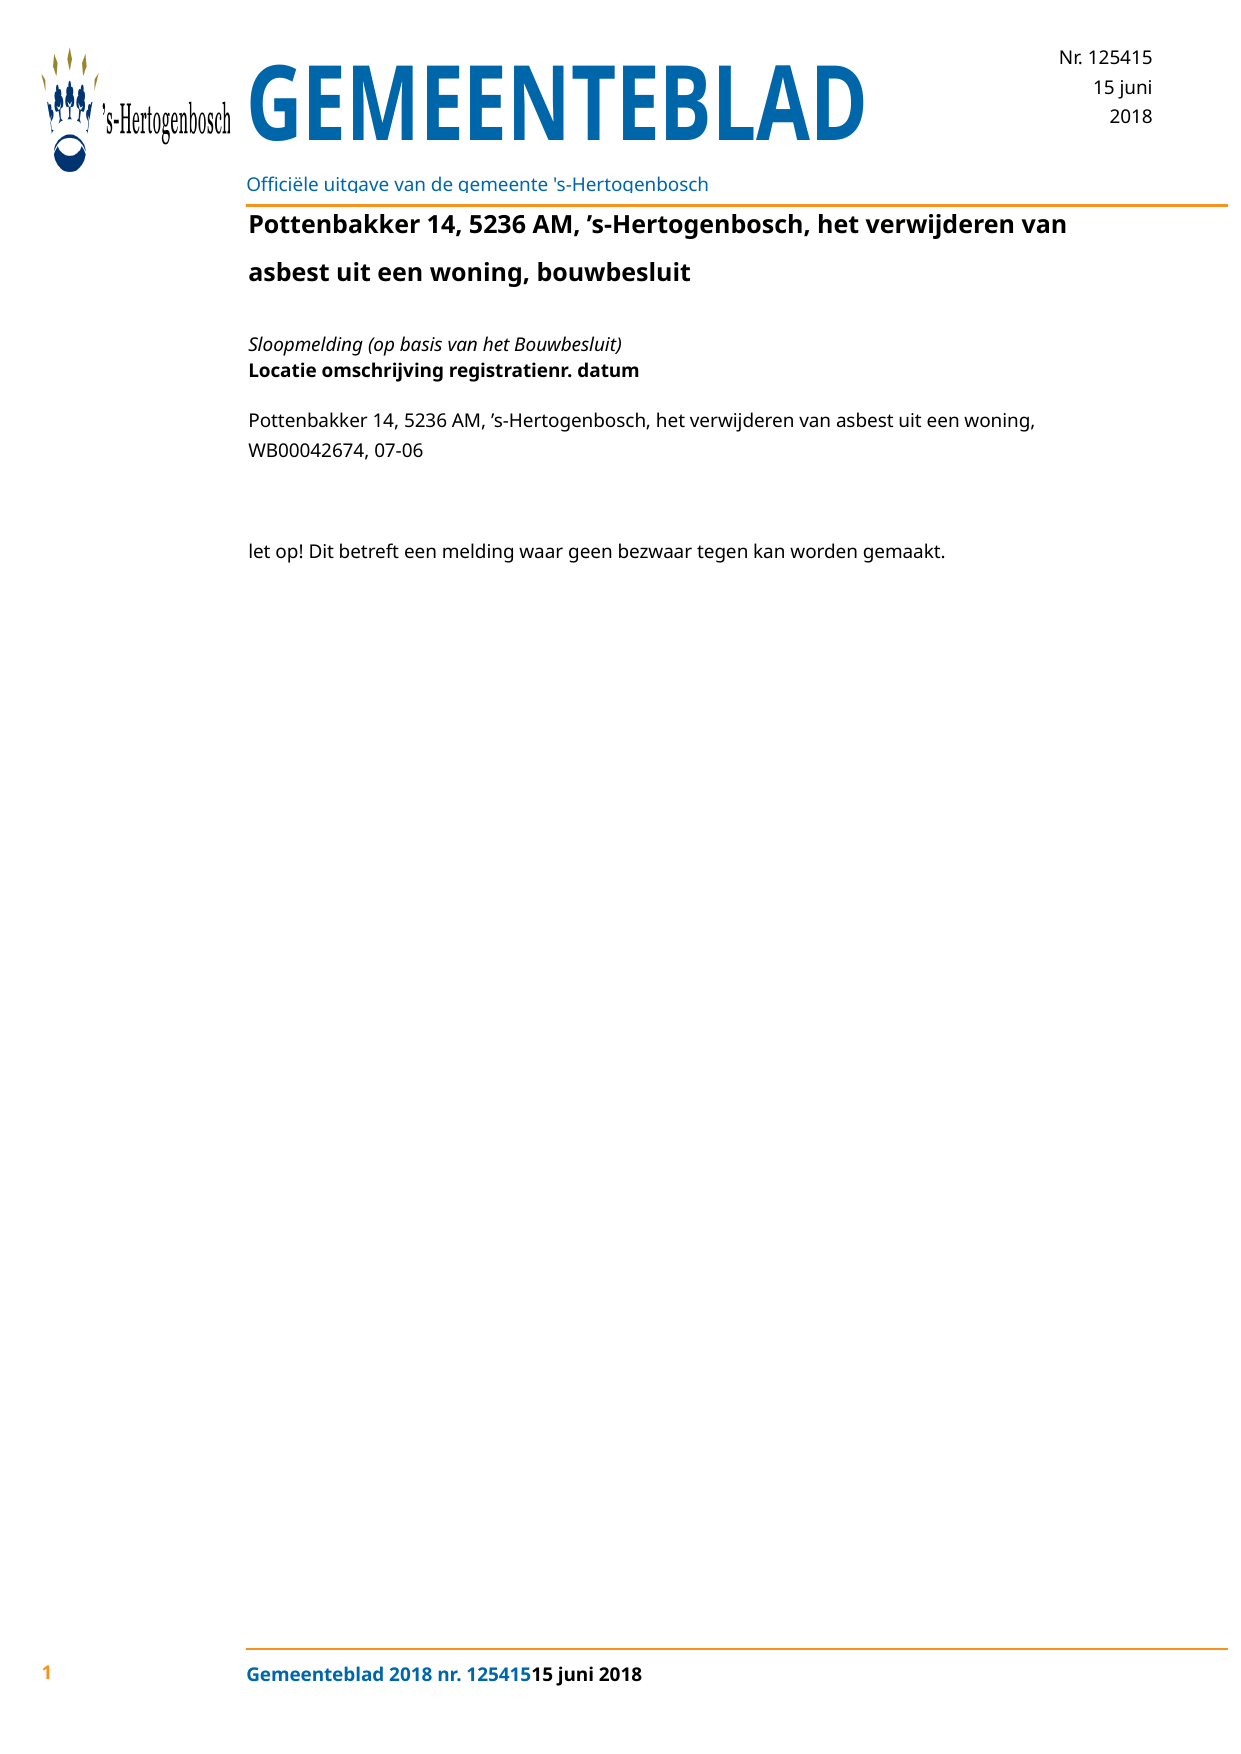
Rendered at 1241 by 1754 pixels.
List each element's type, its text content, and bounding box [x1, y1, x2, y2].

text Pottenbakker 14, 5236 AM, ’s-Hertogenbosch, het verwijderen van asbest uit een woning, WB00042674, 07-06 [248, 408, 1152, 463]
text Locatie omschrijving registratienr. datum [248, 357, 1152, 383]
picture [41, 47, 231, 172]
text let op! Dit betreft een melding waar geen bezwaar tegen kan worden gemaakt. [248, 538, 1152, 564]
text Pottenbakker 14, 5236 AM, ’s-Hertogenbosch, het verwijderen van asbest uit een woning, bouwbesluit [248, 207, 1152, 288]
text Sloopmelding (op basis van het Bouwbesluit) [248, 331, 1152, 357]
